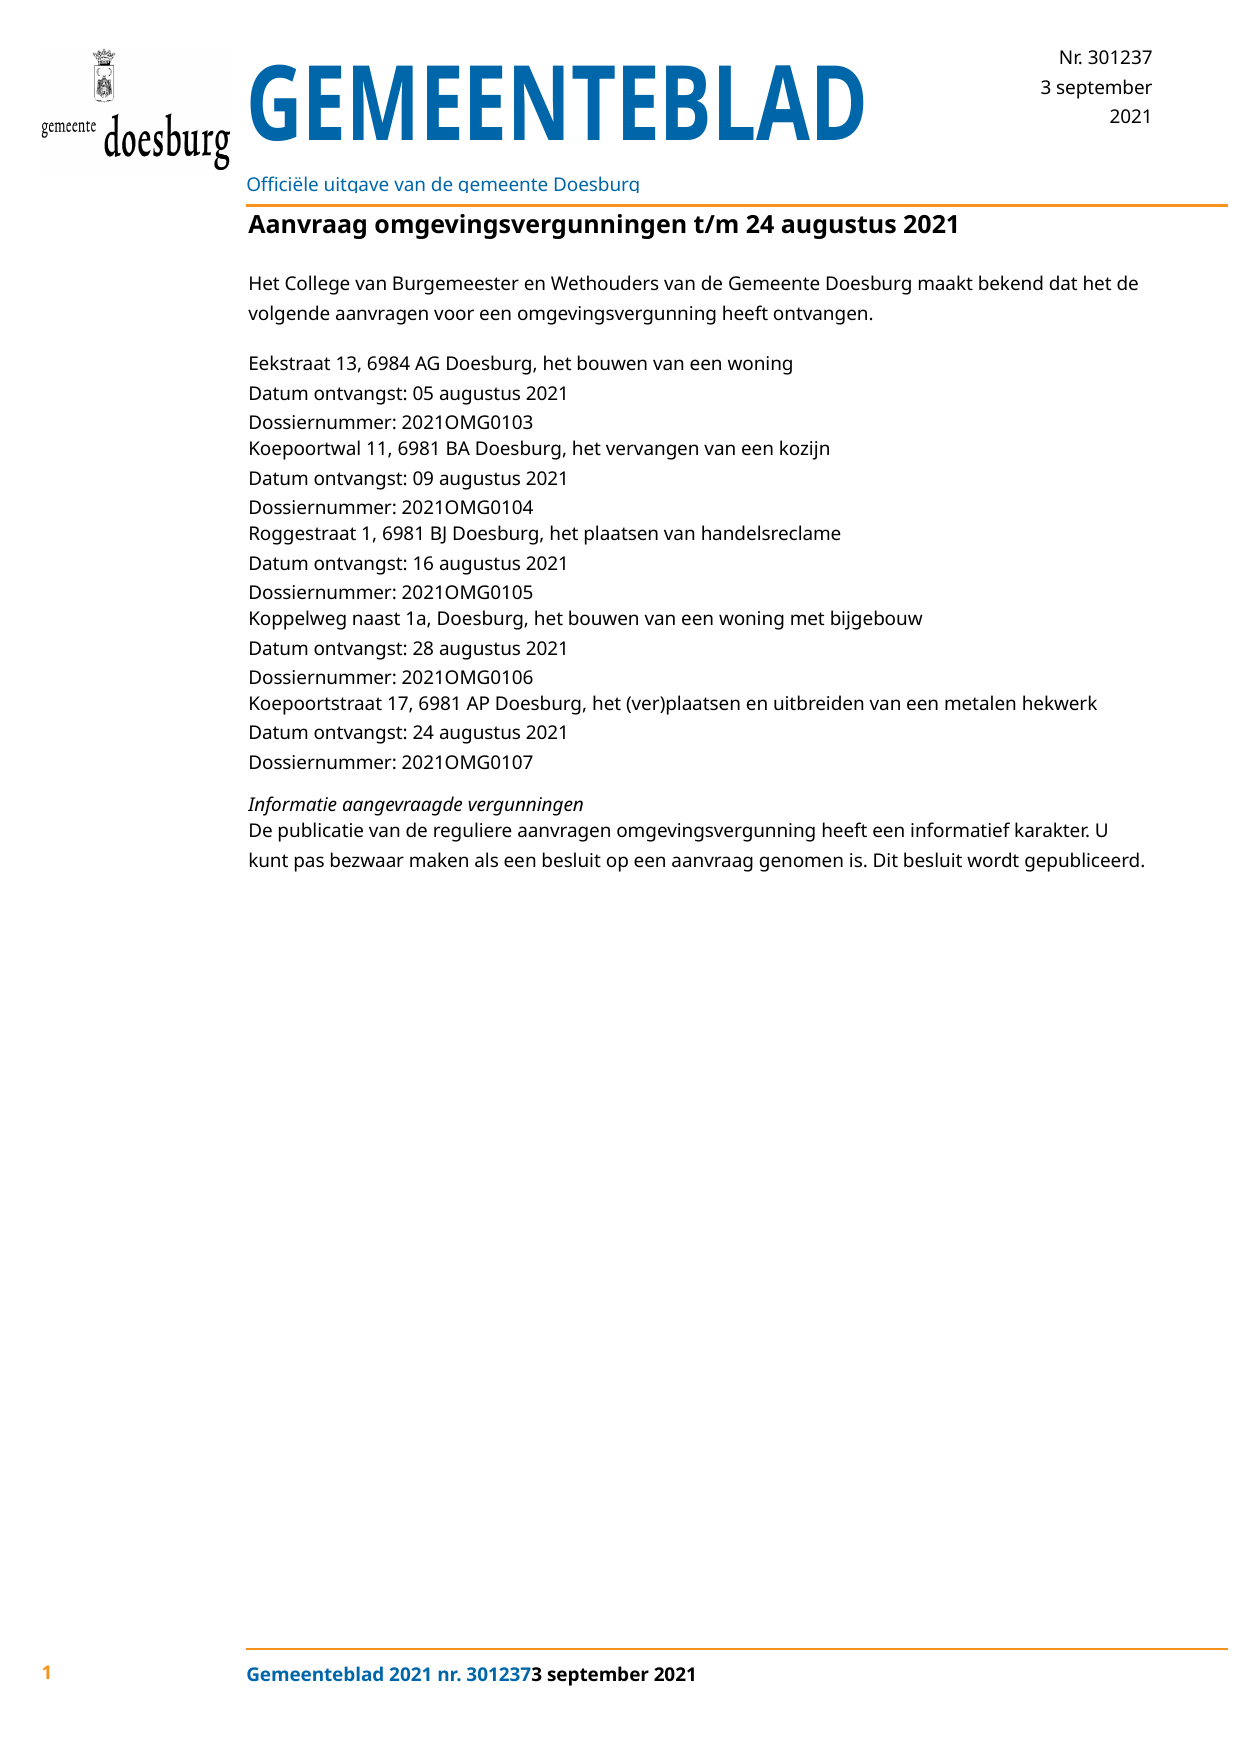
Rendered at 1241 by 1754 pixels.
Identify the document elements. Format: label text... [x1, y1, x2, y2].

table_cell Koppelweg naast 1a, Doesburg, het bouwen van een woning met bijgebouw Datum ontvangst: 28 augustus 2021 Dossiernummer: 2021OMG0106 [248, 605, 1152, 690]
table_cell Roggestraat 1, 6981 BJ Doesburg, het plaatsen van handelsreclame Datum ontvangst: 16 augustus 2021 Dossiernummer: 2021OMG0105 [248, 520, 1152, 605]
text Het College van Burgemeester en Wethouders van de Gemeente Doesburg maakt bekend dat het de volgende aanvragen voor een omgevingsvergunning heeft ontvangen. [248, 270, 1152, 326]
table_cell Koepoortstraat 17, 6981 AP Doesburg, het (ver)plaatsen en uitbreiden van een metalen hekwerk Datum ontvangst: 24 augustus 2021 Dossiernummer: 2021OMG0107 [248, 690, 1152, 775]
picture [41, 47, 231, 172]
table_header Eekstraat 13, 6984 AG Doesburg, het bouwen van een woning Datum ontvangst: 05 augustus 2021 Dossiernummer: 2021OMG0103 [248, 350, 1152, 435]
text De publicatie van de reguliere aanvragen omgevingsvergunning heeft een informatief karakter. U kunt pas bezwaar maken als een besluit op een aanvraag genomen is. Dit besluit wordt gepubliceerd. [248, 817, 1152, 873]
table_cell Koepoortwal 11, 6981 BA Doesburg, het vervangen van een kozijn Datum ontvangst: 09 augustus 2021 Dossiernummer: 2021OMG0104 [248, 435, 1152, 520]
text Informatie aangevraagde vergunningen [248, 792, 1152, 817]
text Aanvraag omgevingsvergunningen t/m 24 augustus 2021 [248, 207, 1152, 241]
